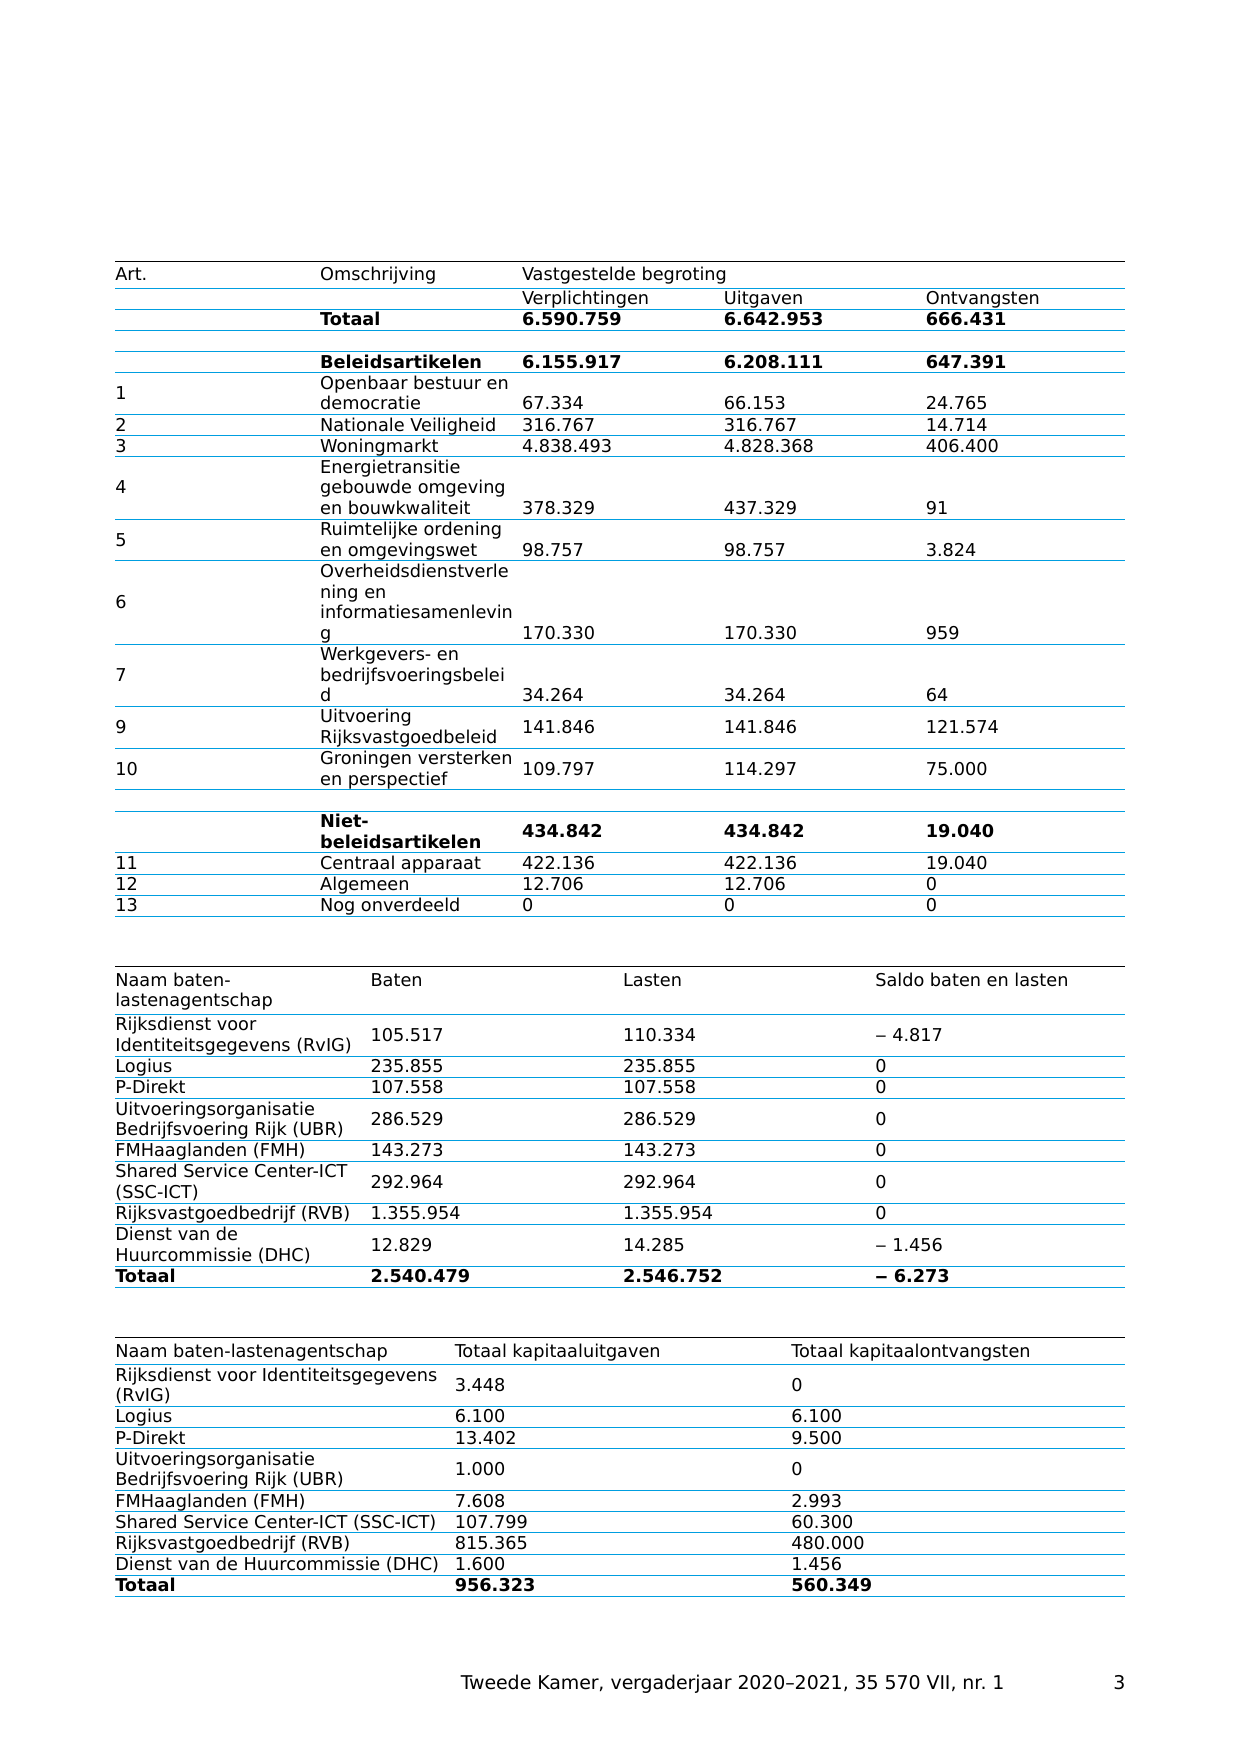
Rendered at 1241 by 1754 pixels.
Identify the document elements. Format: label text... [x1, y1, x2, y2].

table_cell 143.273 [368, 1141, 620, 1161]
table_cell Logius [115, 1407, 452, 1427]
table_cell 0 [872, 1162, 1125, 1203]
table_cell Ruimtelijke ordening en omgevingswet [317, 520, 519, 560]
table_cell [317, 289, 519, 309]
table_cell 4.828.368 [721, 436, 923, 456]
table_cell 107.558 [620, 1078, 872, 1098]
table_cell 11 [115, 853, 317, 873]
table_cell Totaal [317, 310, 519, 330]
table_cell 0 [923, 896, 1125, 916]
table_cell P-Direkt [115, 1078, 367, 1098]
table_cell Naam baten-lastenagentschap [115, 967, 367, 1014]
table_cell 4 [115, 457, 317, 519]
table_cell 815.365 [452, 1533, 788, 1553]
table_cell Woningmarkt [317, 436, 519, 456]
table_cell 1.355.954 [368, 1204, 620, 1224]
table_cell 19.040 [923, 853, 1125, 873]
table_cell ‒ 4.817 [872, 1015, 1125, 1056]
table_cell 121.574 [923, 707, 1125, 748]
table_cell Baten [368, 967, 620, 1014]
table_cell Naam baten-lastenagentschap [115, 1338, 452, 1364]
table_cell 406.400 [923, 436, 1125, 456]
table_cell 437.329 [721, 457, 923, 519]
table_cell 64 [923, 645, 1125, 706]
table_cell Rijksdienst voor Identiteitsgegevens (RvIG) [115, 1015, 367, 1056]
table_cell 434.842 [721, 812, 923, 852]
table_cell 2.540.479 [368, 1267, 620, 1287]
table_cell [115, 289, 317, 309]
table_cell 170.330 [519, 561, 721, 643]
table_cell 560.349 [788, 1576, 1125, 1596]
table_cell Shared Service Center-ICT (SSC-ICT) [115, 1512, 452, 1532]
table_cell 6 [115, 561, 317, 643]
table_cell 1.355.954 [620, 1204, 872, 1224]
table_cell 141.846 [721, 707, 923, 748]
table_cell 2.546.752 [620, 1267, 872, 1287]
table_cell Rijksdienst voor Identiteitsgegevens (RvIG) [115, 1365, 452, 1406]
table_cell [519, 331, 721, 351]
table_cell 0 [872, 1057, 1125, 1077]
table_cell [317, 331, 519, 351]
table_cell 143.273 [620, 1141, 872, 1161]
table_cell Niet-beleidsartikelen [317, 812, 519, 852]
table_cell [317, 790, 519, 811]
table_cell 12.706 [721, 875, 923, 894]
table_cell 0 [872, 1204, 1125, 1224]
table_cell 3.824 [923, 520, 1125, 560]
table_cell Verplichtingen [519, 289, 721, 309]
table_cell 6.590.759 [519, 310, 721, 330]
table_cell 647.391 [923, 352, 1125, 372]
table_cell 292.964 [368, 1162, 620, 1203]
table_cell Dienst van de Huurcommissie (DHC) [115, 1555, 452, 1574]
table_cell Totaal kapitaalontvangsten [788, 1338, 1125, 1364]
table_cell Openbaar bestuur en democratie [317, 373, 519, 414]
table_cell 0 [788, 1449, 1125, 1490]
table_cell 292.964 [620, 1162, 872, 1203]
table_cell 2 [115, 415, 317, 435]
table_cell Ontvangsten [923, 289, 1125, 309]
table_cell 0 [872, 1141, 1125, 1161]
table_cell 422.136 [519, 853, 721, 873]
table_cell [115, 812, 317, 852]
table_cell 1.456 [788, 1555, 1125, 1574]
table_cell 6.100 [788, 1407, 1125, 1427]
table_cell Overheidsdienstverlening en informatiesamenleving [317, 561, 519, 643]
table_cell 422.136 [721, 853, 923, 873]
table_cell 10 [115, 749, 317, 789]
table_cell Centraal apparaat [317, 853, 519, 873]
table_cell Uitvoeringsorganisatie Bedrijfsvoering Rijk (UBR) [115, 1449, 452, 1490]
table_cell P-Direkt [115, 1428, 452, 1448]
table_cell Dienst van de Huurcommissie (DHC) [115, 1225, 367, 1266]
table_cell 434.842 [519, 812, 721, 852]
table_cell 12.706 [519, 875, 721, 894]
table_cell Lasten [620, 967, 872, 1014]
table_cell 1 [115, 373, 317, 414]
table_cell 666.431 [923, 310, 1125, 330]
table_cell 98.757 [519, 520, 721, 560]
table_cell 13 [115, 896, 317, 916]
table_cell 67.334 [519, 373, 721, 414]
table_cell 109.797 [519, 749, 721, 789]
table_cell Totaal kapitaaluitgaven [452, 1338, 788, 1364]
table_cell Energietransitie gebouwde omgeving en bouwkwaliteit [317, 457, 519, 519]
table_cell 12 [115, 875, 317, 894]
table_cell 0 [788, 1365, 1125, 1406]
table_cell 1.000 [452, 1449, 788, 1490]
table_cell 9 [115, 707, 317, 748]
table_cell 34.264 [519, 645, 721, 706]
table_cell Rijksvastgoedbedrijf (RVB) [115, 1533, 452, 1553]
table_cell 0 [721, 896, 923, 916]
table_cell 316.767 [519, 415, 721, 435]
table_cell 0 [872, 1078, 1125, 1098]
table_cell Logius [115, 1057, 367, 1077]
table_cell 286.529 [620, 1099, 872, 1140]
table_cell 4.838.493 [519, 436, 721, 456]
table_cell Art. [115, 262, 317, 288]
table_cell [721, 790, 923, 811]
table_cell 107.558 [368, 1078, 620, 1098]
table_cell Groningen versterken en perspectief [317, 749, 519, 789]
table_cell Totaal [115, 1576, 452, 1596]
table_cell Nationale Veiligheid [317, 415, 519, 435]
table_cell Omschrijving [317, 262, 519, 288]
table_cell 110.334 [620, 1015, 872, 1056]
table_cell Beleidsartikelen [317, 352, 519, 372]
table_cell 6.642.953 [721, 310, 923, 330]
table_cell 235.855 [368, 1057, 620, 1077]
table_cell 170.330 [721, 561, 923, 643]
table_cell ‒ 6.273 [872, 1267, 1125, 1287]
table_cell 98.757 [721, 520, 923, 560]
table_cell [115, 331, 317, 351]
table_cell Nog onverdeeld [317, 896, 519, 916]
table_cell [923, 331, 1125, 351]
table_cell FMHaaglanden (FMH) [115, 1141, 367, 1161]
table_cell 14.285 [620, 1225, 872, 1266]
table_cell Uitgaven [721, 289, 923, 309]
table_cell 9.500 [788, 1428, 1125, 1448]
table_cell 91 [923, 457, 1125, 519]
table_cell Saldo baten en lasten [872, 967, 1125, 1014]
table_cell 5 [115, 520, 317, 560]
table_cell 959 [923, 561, 1125, 643]
table_cell 3.448 [452, 1365, 788, 1406]
table_cell 141.846 [519, 707, 721, 748]
table_cell ‒ 1.456 [872, 1225, 1125, 1266]
table_cell 66.153 [721, 373, 923, 414]
table_cell Totaal [115, 1267, 367, 1287]
table_header Tabel 3 Vastgestelde begrotingsstaat inzake de agentschappen voor het jaar 2021 (bedragen x € 1.000) [115, 1312, 1125, 1337]
table_cell 0 [519, 896, 721, 916]
table_cell 286.529 [368, 1099, 620, 1140]
table_cell 75.000 [923, 749, 1125, 789]
table_header Tabel 2 Vastgestelde begrotingsstaat inzake de agentschappen voor het jaar 2021 (bedragen x € 1.000) [115, 941, 1125, 966]
table_cell [115, 352, 317, 372]
table_cell 24.765 [923, 373, 1125, 414]
table_cell 956.323 [452, 1576, 788, 1596]
table_cell 12.829 [368, 1225, 620, 1266]
table_cell 6.100 [452, 1407, 788, 1427]
table_cell 34.264 [721, 645, 923, 706]
table_cell 6.208.111 [721, 352, 923, 372]
table_cell [519, 790, 721, 811]
table_cell Uitvoeringsorganisatie Bedrijfsvoering Rijk (UBR) [115, 1099, 367, 1140]
table_cell 114.297 [721, 749, 923, 789]
table_cell FMHaaglanden (FMH) [115, 1491, 452, 1511]
table_cell [923, 790, 1125, 811]
table_cell [115, 790, 317, 811]
table_cell Algemeen [317, 875, 519, 894]
table_cell 6.155.917 [519, 352, 721, 372]
table_cell 107.799 [452, 1512, 788, 1532]
table_cell 13.402 [452, 1428, 788, 1448]
table_cell Shared Service Center-ICT (SSC-ICT) [115, 1162, 367, 1203]
table_cell 1.600 [452, 1555, 788, 1574]
table_cell 60.300 [788, 1512, 1125, 1532]
table_header Tabel 1 Vastgestelde departementale begrotingsstaat van het Ministerie van Binnenlandse Zaken en Koninkrijksrelaties (VII) voor het jaar 2021 (bedragen x € 1.000) [115, 213, 1125, 261]
table_cell 105.517 [368, 1015, 620, 1056]
table_cell [115, 310, 317, 330]
table_cell 14.714 [923, 415, 1125, 435]
table_cell 0 [923, 875, 1125, 894]
table_cell 0 [872, 1099, 1125, 1140]
table_cell 378.329 [519, 457, 721, 519]
table_cell 235.855 [620, 1057, 872, 1077]
table_cell Werkgevers- en bedrijfsvoeringsbeleid [317, 645, 519, 706]
table_cell 7 [115, 645, 317, 706]
table_cell 7.608 [452, 1491, 788, 1511]
table_cell 316.767 [721, 415, 923, 435]
table_cell Vastgestelde begroting [519, 262, 1125, 288]
table_cell Uitvoering Rijksvastgoedbeleid [317, 707, 519, 748]
table_cell Rijksvastgoedbedrijf (RVB) [115, 1204, 367, 1224]
table_cell [721, 331, 923, 351]
table_cell 3 [115, 436, 317, 456]
table_cell 19.040 [923, 812, 1125, 852]
table_cell 2.993 [788, 1491, 1125, 1511]
table_cell 480.000 [788, 1533, 1125, 1553]
